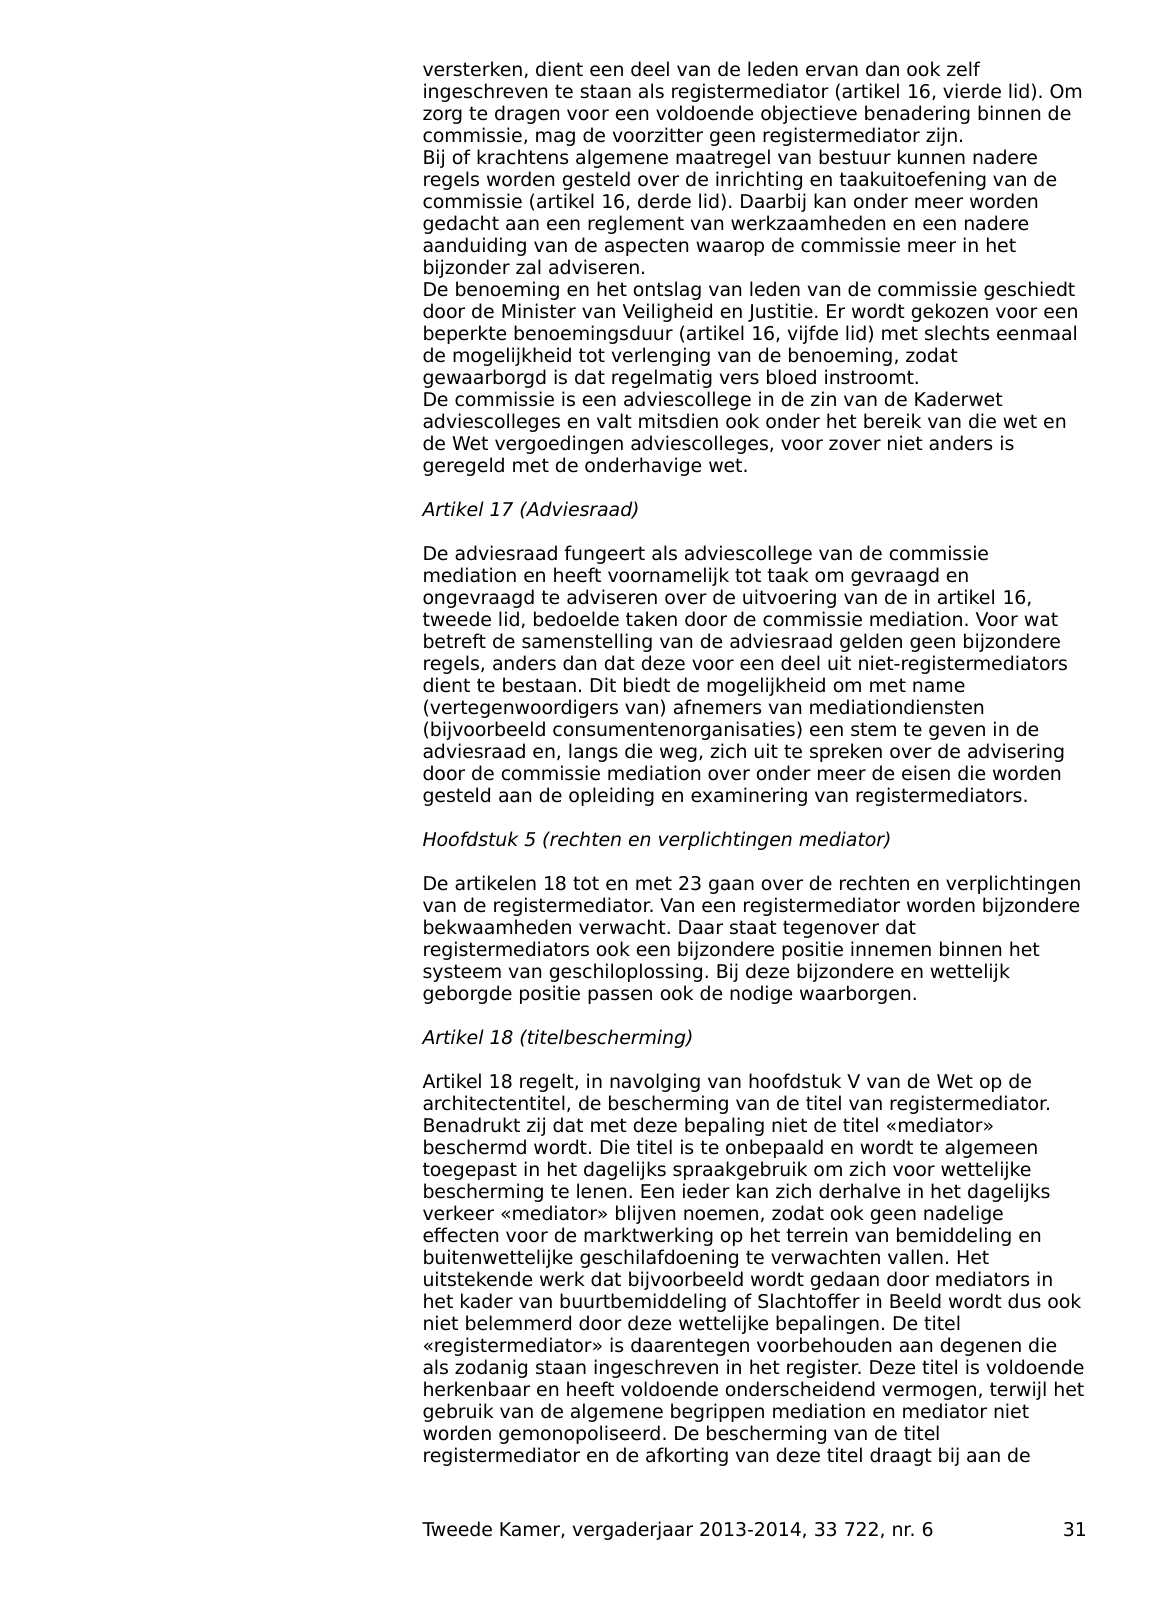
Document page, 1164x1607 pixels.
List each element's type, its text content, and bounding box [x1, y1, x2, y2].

text Artikel 18 regelt, in navolging van hoofdstuk V van de Wet op de architectentitel, de bescherming van de titel van registermediator. Benadrukt zij dat met deze bepaling niet de titel «mediator» beschermd wordt. Die titel is te onbepaald en wordt te algemeen toegepast in het dagelijks spraakgebruik om zich voor wettelijke bescherming te lenen. Een ieder kan zich derhalve in het dagelijks verkeer «mediator» blijven noemen, zodat ook geen nadelige effecten voor de marktwerking op het terrein van bemiddeling en buitenwettelijke geschilafdoening te verwachten vallen. Het uitstekende werk dat bijvoorbeeld wordt gedaan door mediators in het kader van buurtbemiddeling of Slachtoffer in Beeld wordt dus ook niet belemmerd door deze wettelijke bepalingen. De titel «registermediator» is daarentegen voorbehouden aan degenen die als zodanig staan ingeschreven in het register. Deze titel is voldoende herkenbaar en heeft voldoende onderscheidend vermogen, terwijl het gebruik van de algemene begrippen mediation en mediator niet worden gemonopoliseerd. De bescherming van de titel registermediator en de afkorting van deze titel draagt bij aan de [422, 1071, 1087, 1467]
text De artikelen 18 tot en met 23 gaan over de rechten en verplichtingen van de registermediator. Van een registermediator worden bijzondere bekwaamheden verwacht. Daar staat tegenover dat registermediators ook een bijzondere positie innemen binnen het systeem van geschiloplossing. Bij deze bijzondere en wettelijk geborgde positie passen ook de nodige waarborgen. [422, 873, 1087, 1005]
text De benoeming en het ontslag van leden van de commissie geschiedt door de Minister van Veiligheid en Justitie. Er wordt gekozen voor een beperkte benoemingsduur (artikel 16, vijfde lid) met slechts eenmaal de mogelijkheid tot verlenging van de benoeming, zodat gewaarborgd is dat regelmatig vers bloed instroomt. [422, 279, 1087, 389]
text De commissie is een adviescollege in de zin van de Kaderwet adviescolleges en valt mitsdien ook onder het bereik van die wet en de Wet vergoedingen adviescolleges, voor zover niet anders is geregeld met de onderhavige wet. [422, 389, 1087, 477]
text De adviesraad fungeert als adviescollege van de commissie mediation en heeft voornamelijk tot taak om gevraagd en ongevraagd te adviseren over de uitvoering van de in artikel 16, tweede lid, bedoelde taken door de commissie mediation. Voor wat betreft de samenstelling van de adviesraad gelden geen bijzondere regels, anders dan dat deze voor een deel uit niet-registermediators dient te bestaan. Dit biedt de mogelijkheid om met name (vertegenwoordigers van) afnemers van mediationdiensten (bijvoorbeeld consumentenorganisaties) een stem te geven in de adviesraad en, langs die weg, zich uit te spreken over de advisering door de commissie mediation over onder meer de eisen die worden gesteld aan de opleiding en examinering van registermediators. [422, 543, 1087, 807]
subtitle Artikel 17 (Adviesraad) [422, 499, 1087, 521]
subtitle Hoofdstuk 5 (rechten en verplichtingen mediator) [422, 829, 1087, 851]
text versterken, dient een deel van de leden ervan dan ook zelf ingeschreven te staan als registermediator (artikel 16, vierde lid). Om zorg te dragen voor een voldoende objectieve benadering binnen de commissie, mag de voorzitter geen registermediator zijn. [422, 59, 1087, 147]
subtitle Artikel 18 (titelbescherming) [422, 1027, 1087, 1049]
text Bij of krachtens algemene maatregel van bestuur kunnen nadere regels worden gesteld over de inrichting en taakuitoefening van de commissie (artikel 16, derde lid). Daarbij kan onder meer worden gedacht aan een reglement van werkzaamheden en een nadere aanduiding van de aspecten waarop de commissie meer in het bijzonder zal adviseren. [422, 147, 1087, 279]
